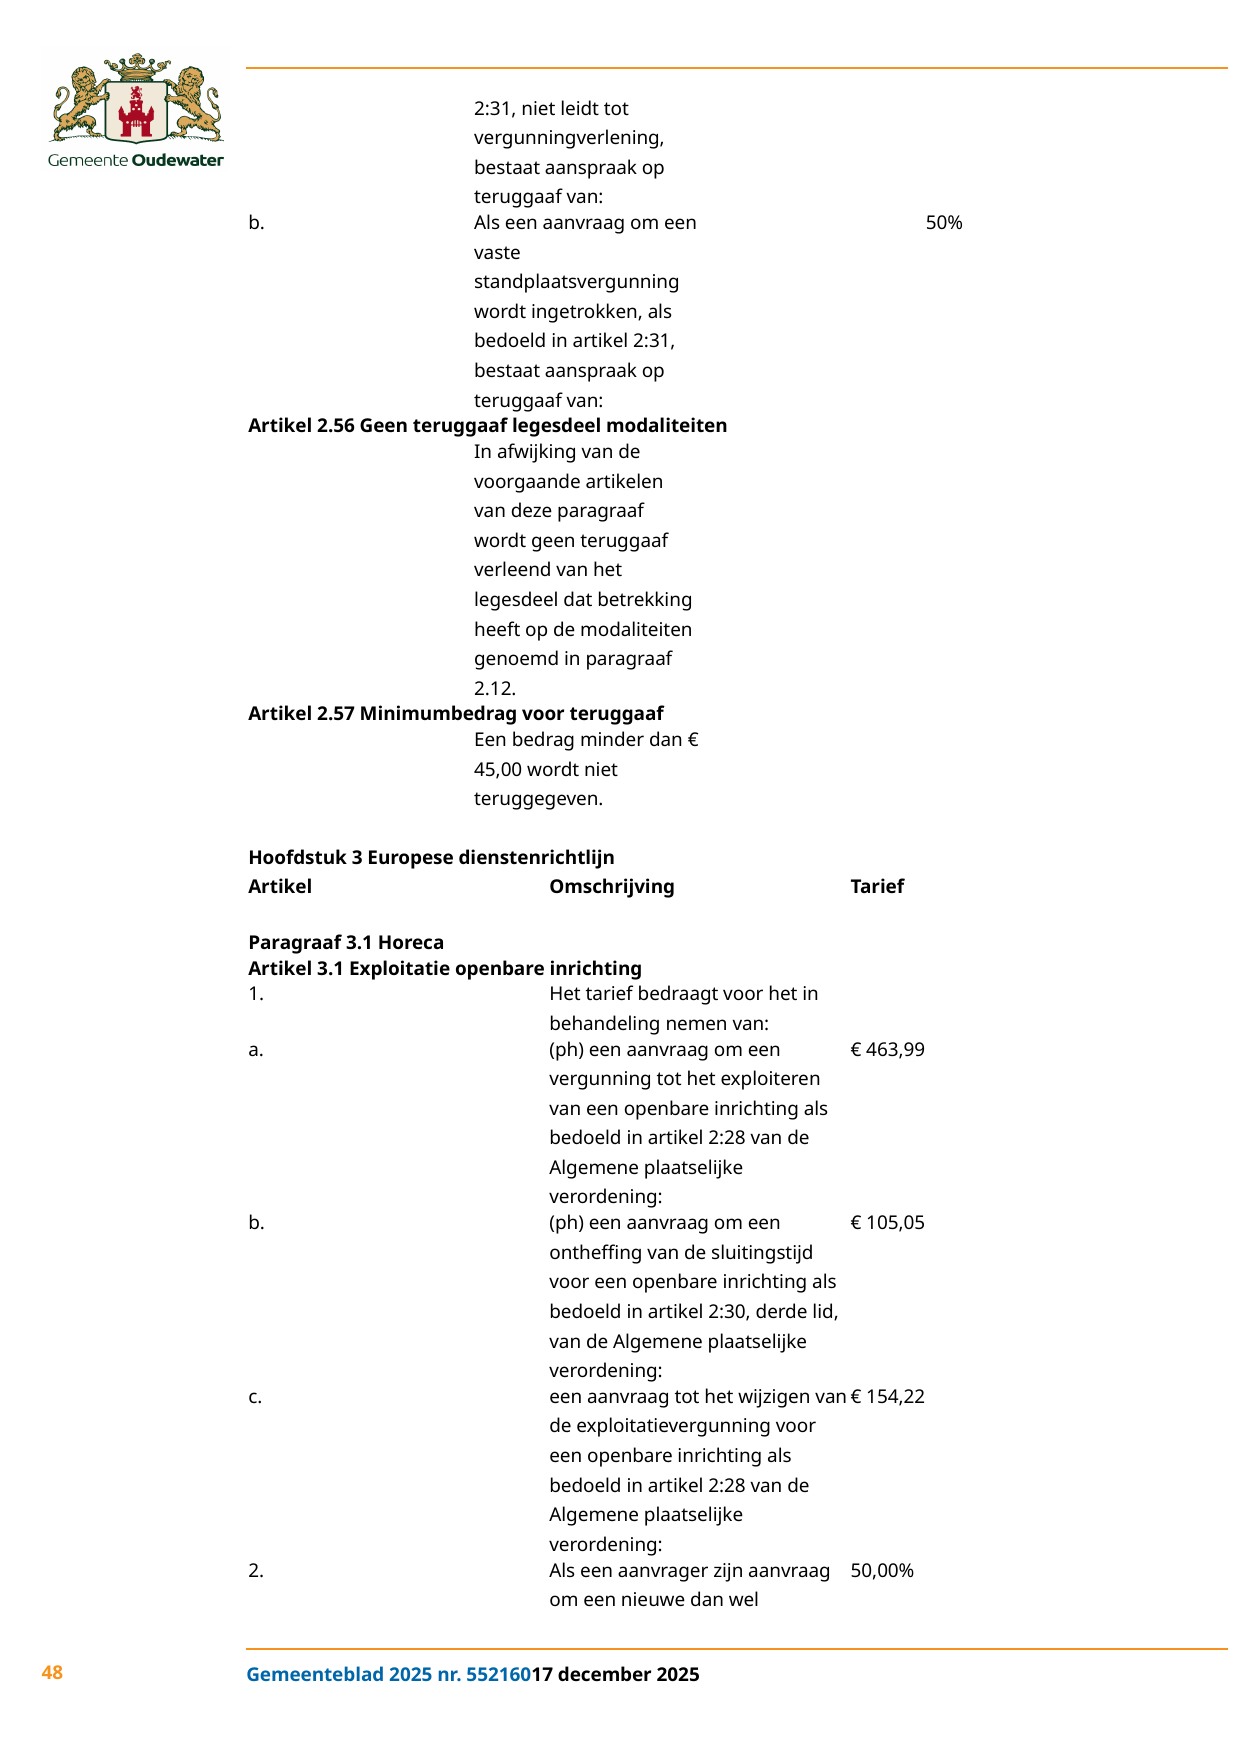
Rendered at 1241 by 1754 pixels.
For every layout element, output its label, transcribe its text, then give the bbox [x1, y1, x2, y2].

text Hoofdstuk 3 Europese dienstenrichtlijn [248, 844, 1152, 870]
table_cell 1. [248, 981, 549, 1036]
table_header Artikel [248, 874, 549, 899]
table_cell [850, 981, 1152, 1036]
table_cell € 105,05 [850, 1210, 1152, 1383]
table_cell € 154,22 [850, 1383, 1152, 1557]
table_cell 50% [926, 209, 1152, 412]
picture [41, 47, 231, 172]
table_cell c. [248, 1383, 549, 1557]
table_cell [926, 701, 1152, 726]
table_cell Artikel 2.57 Minimumbedrag voor teruggaaf [248, 701, 926, 726]
table_cell 2. [248, 1557, 549, 1612]
table_cell Paragraaf 3.1 Horeca [248, 900, 1152, 955]
table_cell [926, 726, 1152, 811]
table_cell [248, 726, 474, 811]
table_cell Artikel 3.1 Exploitatie openbare inrichting [248, 955, 1152, 981]
table_cell [926, 413, 1152, 438]
table_cell [700, 438, 926, 701]
table_cell Als een aanvrager zijn aanvraag om een nieuwe dan wel [549, 1557, 850, 1612]
table_cell een aanvraag tot het wijzigen van de exploitatievergunning voor een openbare inrichting als bedoeld in artikel 2:28 van de Algemene plaatselijke verordening: [549, 1383, 850, 1557]
table_cell b. [248, 209, 474, 412]
table_cell (ph) een aanvraag om een vergunning tot het exploiteren van een openbare inrichting als bedoeld in artikel 2:28 van de Algemene plaatselijke verordening: [549, 1036, 850, 1209]
table_cell (ph) een aanvraag om een ontheffing van de sluitingstijd voor een openbare inrichting als bedoeld in artikel 2:30, derde lid, van de Algemene plaatselijke verordening: [549, 1210, 850, 1383]
table_cell [926, 438, 1152, 701]
table_cell Als een aanvraag om een vaste standplaatsvergunning wordt ingetrokken, als bedoeld in artikel 2:31, bestaat aanspraak op teruggaaf van: [474, 209, 700, 412]
table_cell € 463,99 [850, 1036, 1152, 1209]
table_cell 50,00% [850, 1557, 1152, 1612]
table_cell a. [248, 1036, 549, 1209]
table_cell b. [248, 1210, 549, 1383]
table_cell [248, 438, 474, 701]
table_header Omschrijving [549, 874, 850, 899]
table_cell [700, 95, 926, 209]
table_cell In afwijking van de voorgaande artikelen van deze paragraaf wordt geen teruggaaf verleend van het legesdeel dat betrekking heeft op de modaliteiten genoemd in paragraaf 2.12. [474, 438, 700, 701]
table_cell Het tarief bedraagt voor het in behandeling nemen van: [549, 981, 850, 1036]
table_cell Een bedrag minder dan € 45,00 wordt niet teruggegeven. [474, 726, 700, 811]
table_cell [700, 209, 926, 412]
table_cell [248, 95, 474, 209]
table_cell [700, 726, 926, 811]
table_cell [926, 95, 1152, 209]
table_header Tarief [850, 874, 1152, 899]
table_cell 2:31, niet leidt tot vergunningverlening, bestaat aanspraak op teruggaaf van: [474, 95, 700, 209]
table_cell Artikel 2.56 Geen teruggaaf legesdeel modaliteiten [248, 413, 926, 438]
